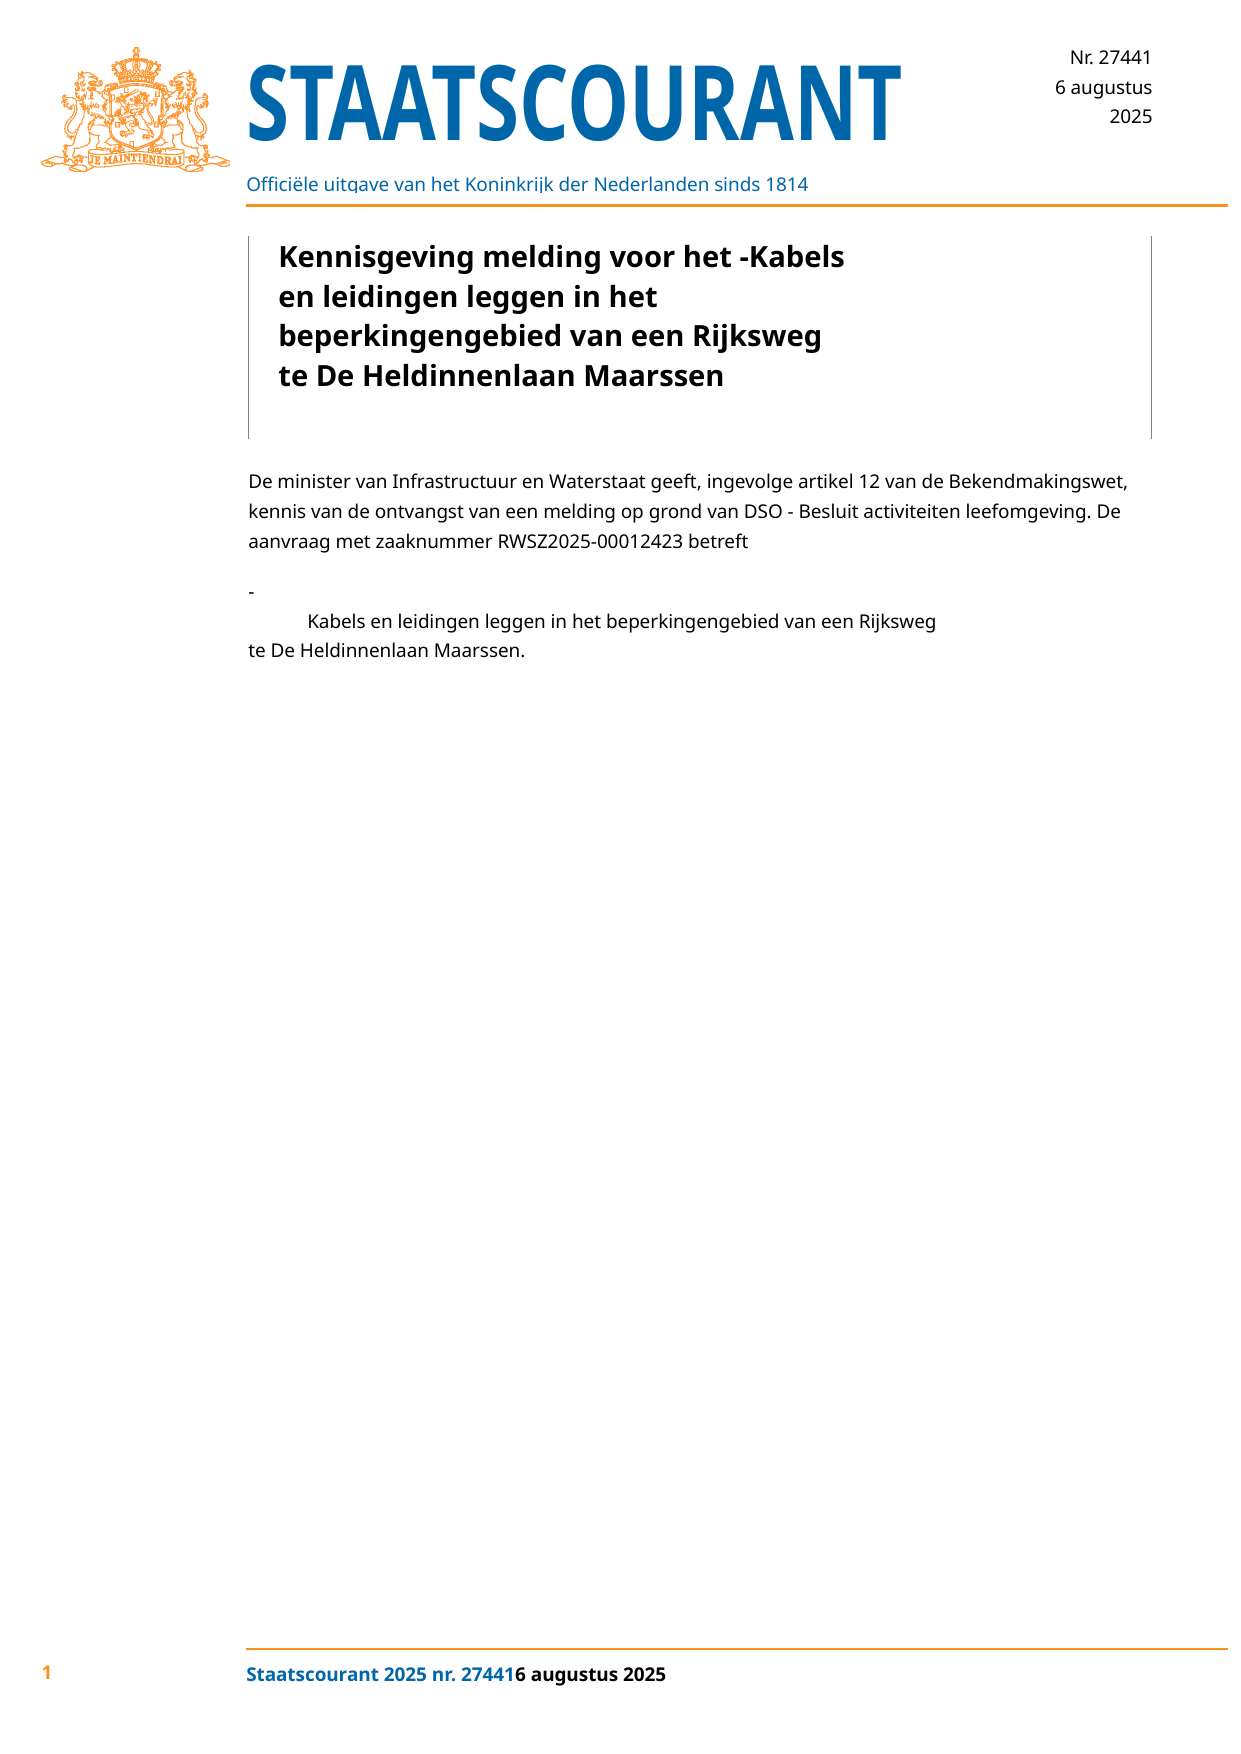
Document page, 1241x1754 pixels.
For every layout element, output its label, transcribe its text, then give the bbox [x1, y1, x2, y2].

picture [41, 47, 231, 172]
table_header [850, 236, 912, 413]
table_header [850, 414, 1151, 439]
list Kabels en leidingen leggen in het beperkingengebied van een Rijksweg [248, 608, 1152, 633]
table_header [1090, 236, 1151, 413]
text te De Heldinnenlaan Maarssen. [248, 637, 1152, 663]
table_header Kennisgeving melding voor het -Kabels en leidingen leggen in het beperkingengebied van een Rijksweg te De Heldinnenlaan Maarssen [249, 236, 850, 439]
text De minister van Infrastructuur en Waterstaat geeft, ingevolge artikel 12 van de Bekendmakingswet, kennis van de ontvangst van een melding op grond van DSO - Besluit activiteiten leefomgeving. De aanvraag met zaaknummer RWSZ2025-00012423 betreft [248, 469, 1152, 553]
picture [912, 236, 1090, 414]
